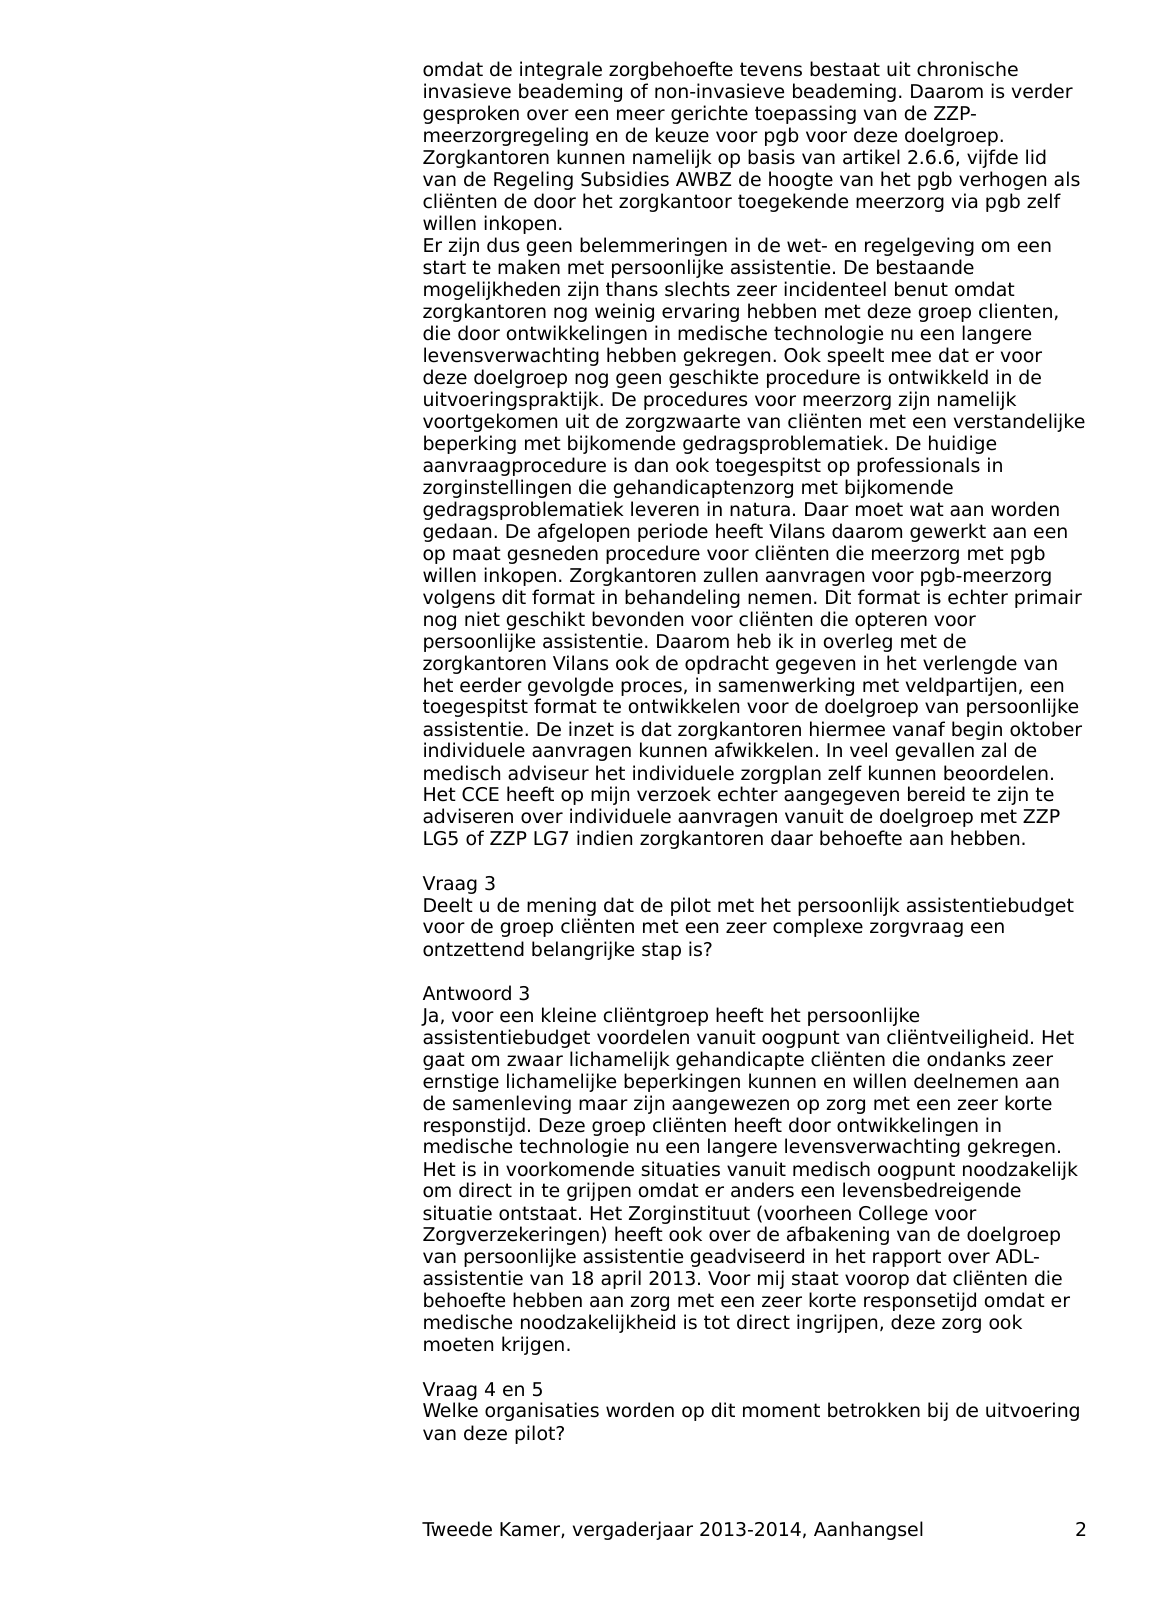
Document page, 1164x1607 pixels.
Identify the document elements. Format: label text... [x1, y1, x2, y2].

text Deelt u de mening dat de pilot met het persoonlijk assistentiebudget voor de groep cliënten met een zeer complexe zorgvraag een ontzettend belangrijke stap is? [422, 894, 1087, 960]
text Antwoord 3 [422, 983, 1087, 1004]
text Welke organisaties worden op dit moment betrokken bij de uitvoering van deze pilot? [422, 1400, 1087, 1444]
text Vraag 4 en 5 [422, 1378, 1087, 1400]
text Vraag 3 [422, 872, 1087, 894]
text omdat de integrale zorgbehoefte tevens bestaat uit chronische invasieve beademing of non-invasieve beademing. Daarom is verder gesproken over een meer gerichte toepassing van de ZZP-meerzorgregeling en de keuze voor pgb voor deze doelgroep. Zorgkantoren kunnen namelijk op basis van artikel 2.6.6, vijfde lid van de Regeling Subsidies AWBZ de hoogte van het pgb verhogen als cliënten de door het zorgkantoor toegekende meerzorg via pgb zelf willen inkopen. [422, 59, 1087, 235]
text Er zijn dus geen belemmeringen in de wet- en regelgeving om een start te maken met persoonlijke assistentie. De bestaande mogelijkheden zijn thans slechts zeer incidenteel benut omdat zorgkantoren nog weinig ervaring hebben met deze groep clienten, die door ontwikkelingen in medische technologie nu een langere levensverwachting hebben gekregen. Ook speelt mee dat er voor deze doelgroep nog geen geschikte procedure is ontwikkeld in de uitvoeringspraktijk. De procedures voor meerzorg zijn namelijk voortgekomen uit de zorgzwaarte van cliënten met een verstandelijke beperking met bijkomende gedragsproblematiek. De huidige aanvraagprocedure is dan ook toegespitst op professionals in zorginstellingen die gehandicaptenzorg met bijkomende gedragsproblematiek leveren in natura. Daar moet wat aan worden gedaan. De afgelopen periode heeft Vilans daarom gewerkt aan een op maat gesneden procedure voor cliënten die meerzorg met pgb willen inkopen. Zorgkantoren zullen aanvragen voor pgb-meerzorg volgens dit format in behandeling nemen. Dit format is echter primair nog niet geschikt bevonden voor cliënten die opteren voor persoonlijke assistentie. Daarom heb ik in overleg met de zorgkantoren Vilans ook de opdracht gegeven in het verlengde van het eerder gevolgde proces, in samenwerking met veldpartijen, een toegespitst format te ontwikkelen voor de doelgroep van persoonlijke assistentie. De inzet is dat zorgkantoren hiermee vanaf begin oktober individuele aanvragen kunnen afwikkelen. In veel gevallen zal de medisch adviseur het individuele zorgplan zelf kunnen beoordelen. Het CCE heeft op mijn verzoek echter aangegeven bereid te zijn te adviseren over individuele aanvragen vanuit de doelgroep met ZZP LG5 of ZZP LG7 indien zorgkantoren daar behoefte aan hebben. [422, 235, 1087, 850]
text Ja, voor een kleine cliëntgroep heeft het persoonlijke assistentiebudget voordelen vanuit oogpunt van cliëntveiligheid. Het gaat om zwaar lichamelijk gehandicapte cliënten die ondanks zeer ernstige lichamelijke beperkingen kunnen en willen deelnemen aan de samenleving maar zijn aangewezen op zorg met een zeer korte responstijd. Deze groep cliënten heeft door ontwikkelingen in medische technologie nu een langere levensverwachting gekregen. Het is in voorkomende situaties vanuit medisch oogpunt noodzakelijk om direct in te grijpen omdat er anders een levensbedreigende situatie ontstaat. Het Zorginstituut (voorheen College voor Zorgverzekeringen) heeft ook over de afbakening van de doelgroep van persoonlijke assistentie geadviseerd in het rapport over ADL-assistentie van 18 april 2013. Voor mij staat voorop dat cliënten die behoefte hebben aan zorg met een zeer korte responsetijd omdat er medische noodzakelijkheid is tot direct ingrijpen, deze zorg ook moeten krijgen. [422, 1004, 1087, 1356]
